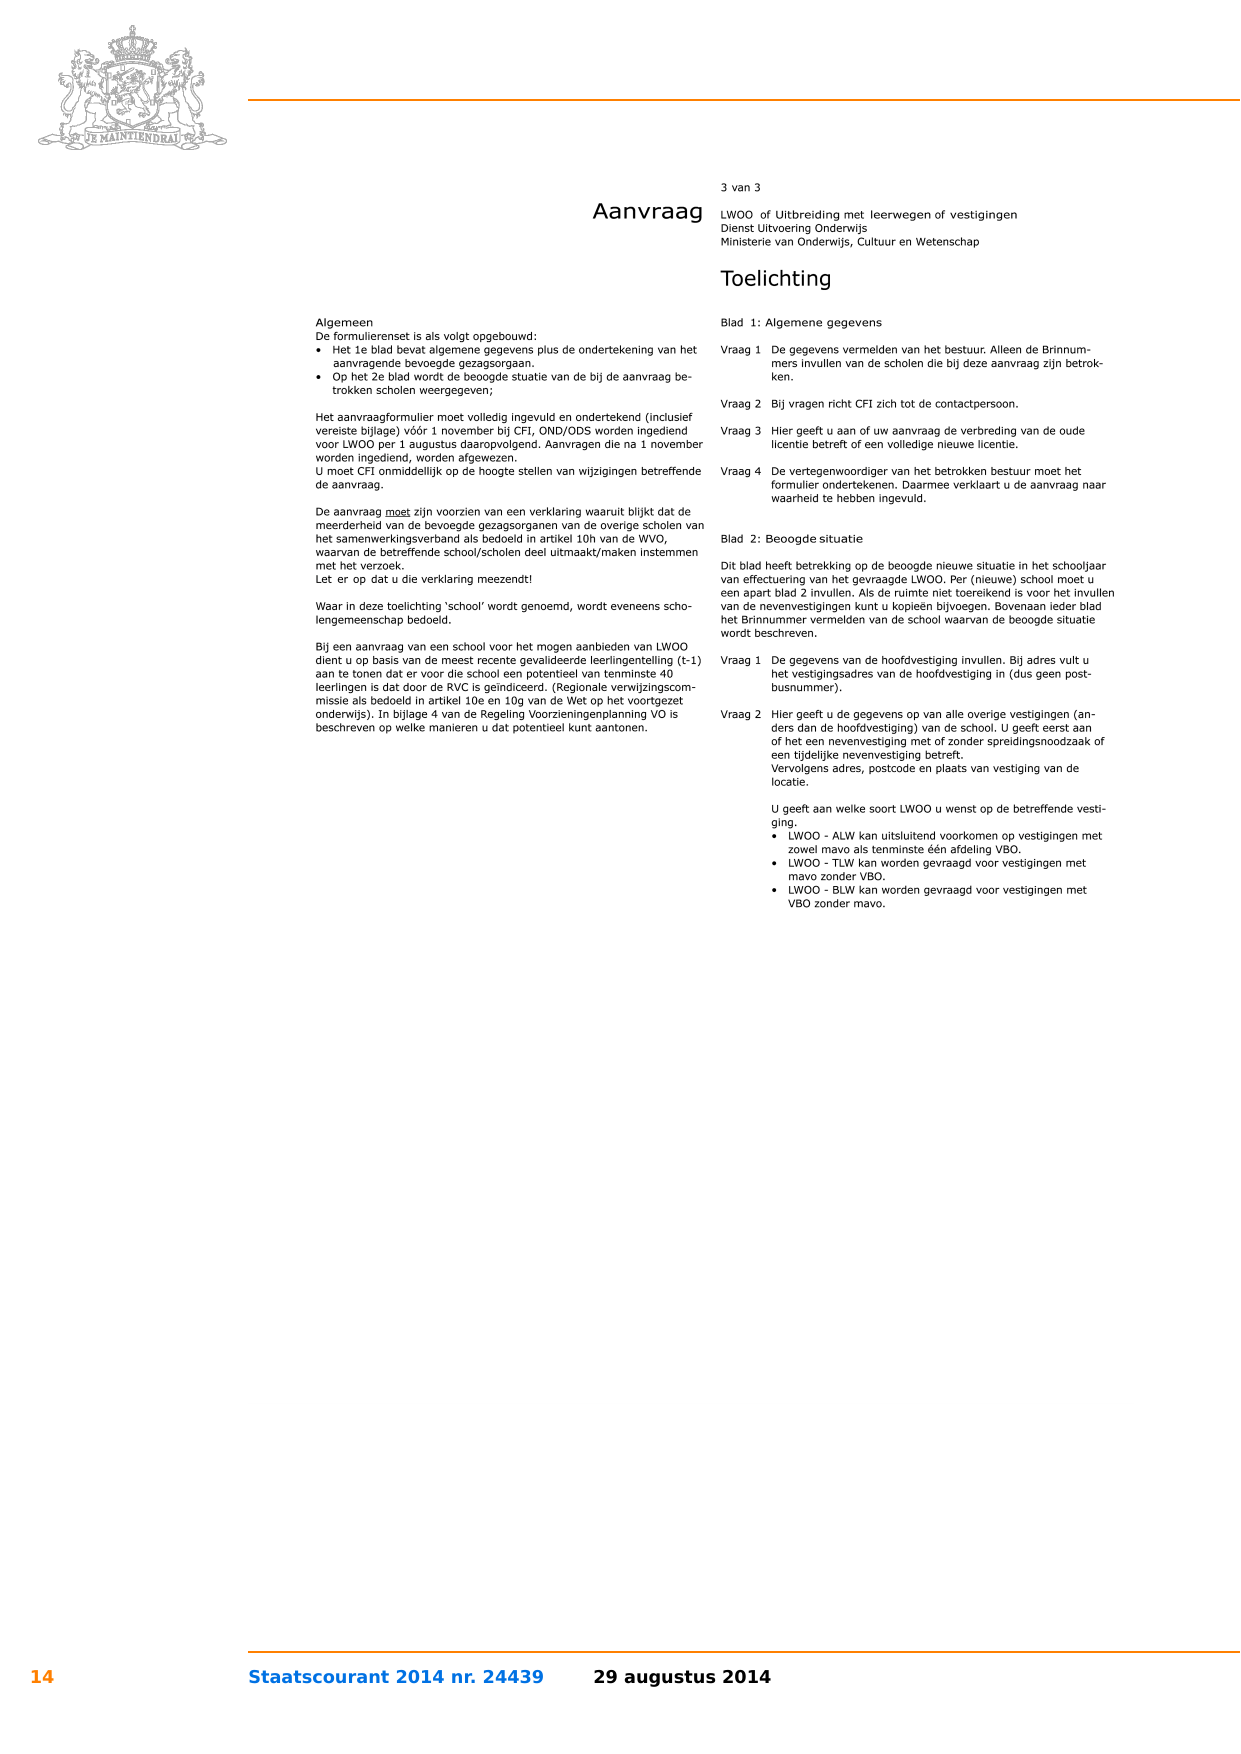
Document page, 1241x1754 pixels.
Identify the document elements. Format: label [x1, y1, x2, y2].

picture [248, 151, 1134, 1404]
picture [38, 25, 227, 150]
